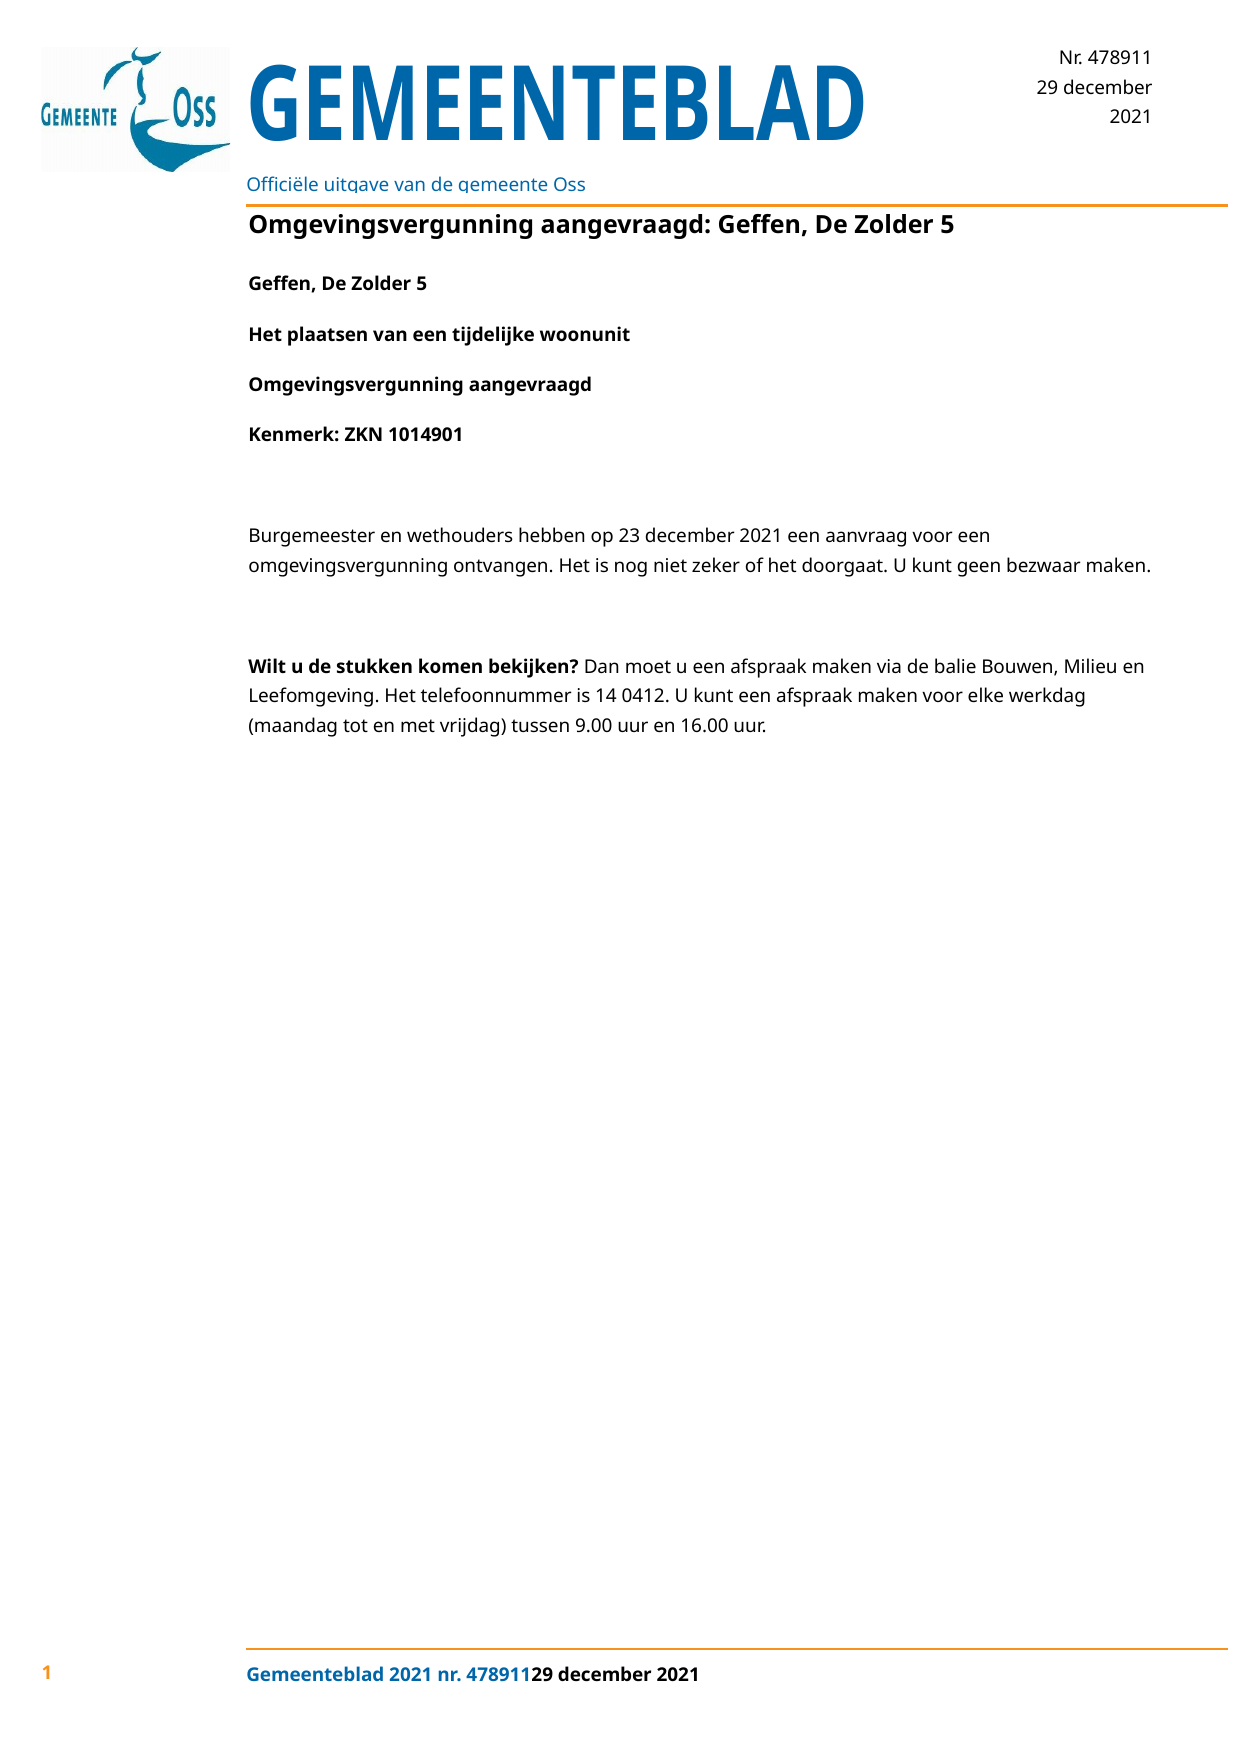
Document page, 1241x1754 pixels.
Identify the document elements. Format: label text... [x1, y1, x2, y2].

text Kenmerk: ZKN 1014901 [248, 422, 1152, 447]
text Geffen, De Zolder 5 [248, 270, 1152, 296]
text Burgemeester en wethouders hebben op 23 december 2021 een aanvraag voor een omgevingsvergunning ontvangen. Het is nog niet zeker of het doorgaat. U kunt geen bezwaar maken. [248, 522, 1152, 578]
text Omgevingsvergunning aangevraagd: Geffen, De Zolder 5 [248, 207, 1152, 241]
text Wilt u de stukken komen bekijken? Dan moet u een afspraak maken via de balie Bouwen, Milieu en Leefomgeving. Het telefoonnummer is 14 0412. U kunt een afspraak maken voor elke werkdag (maandag tot en met vrijdag) tussen 9.00 uur en 16.00 uur. [248, 653, 1152, 738]
text Het plaatsen van een tijdelijke woonunit [248, 321, 1152, 346]
picture [41, 47, 231, 172]
text Omgevingsvergunning aangevraagd [248, 371, 1152, 397]
